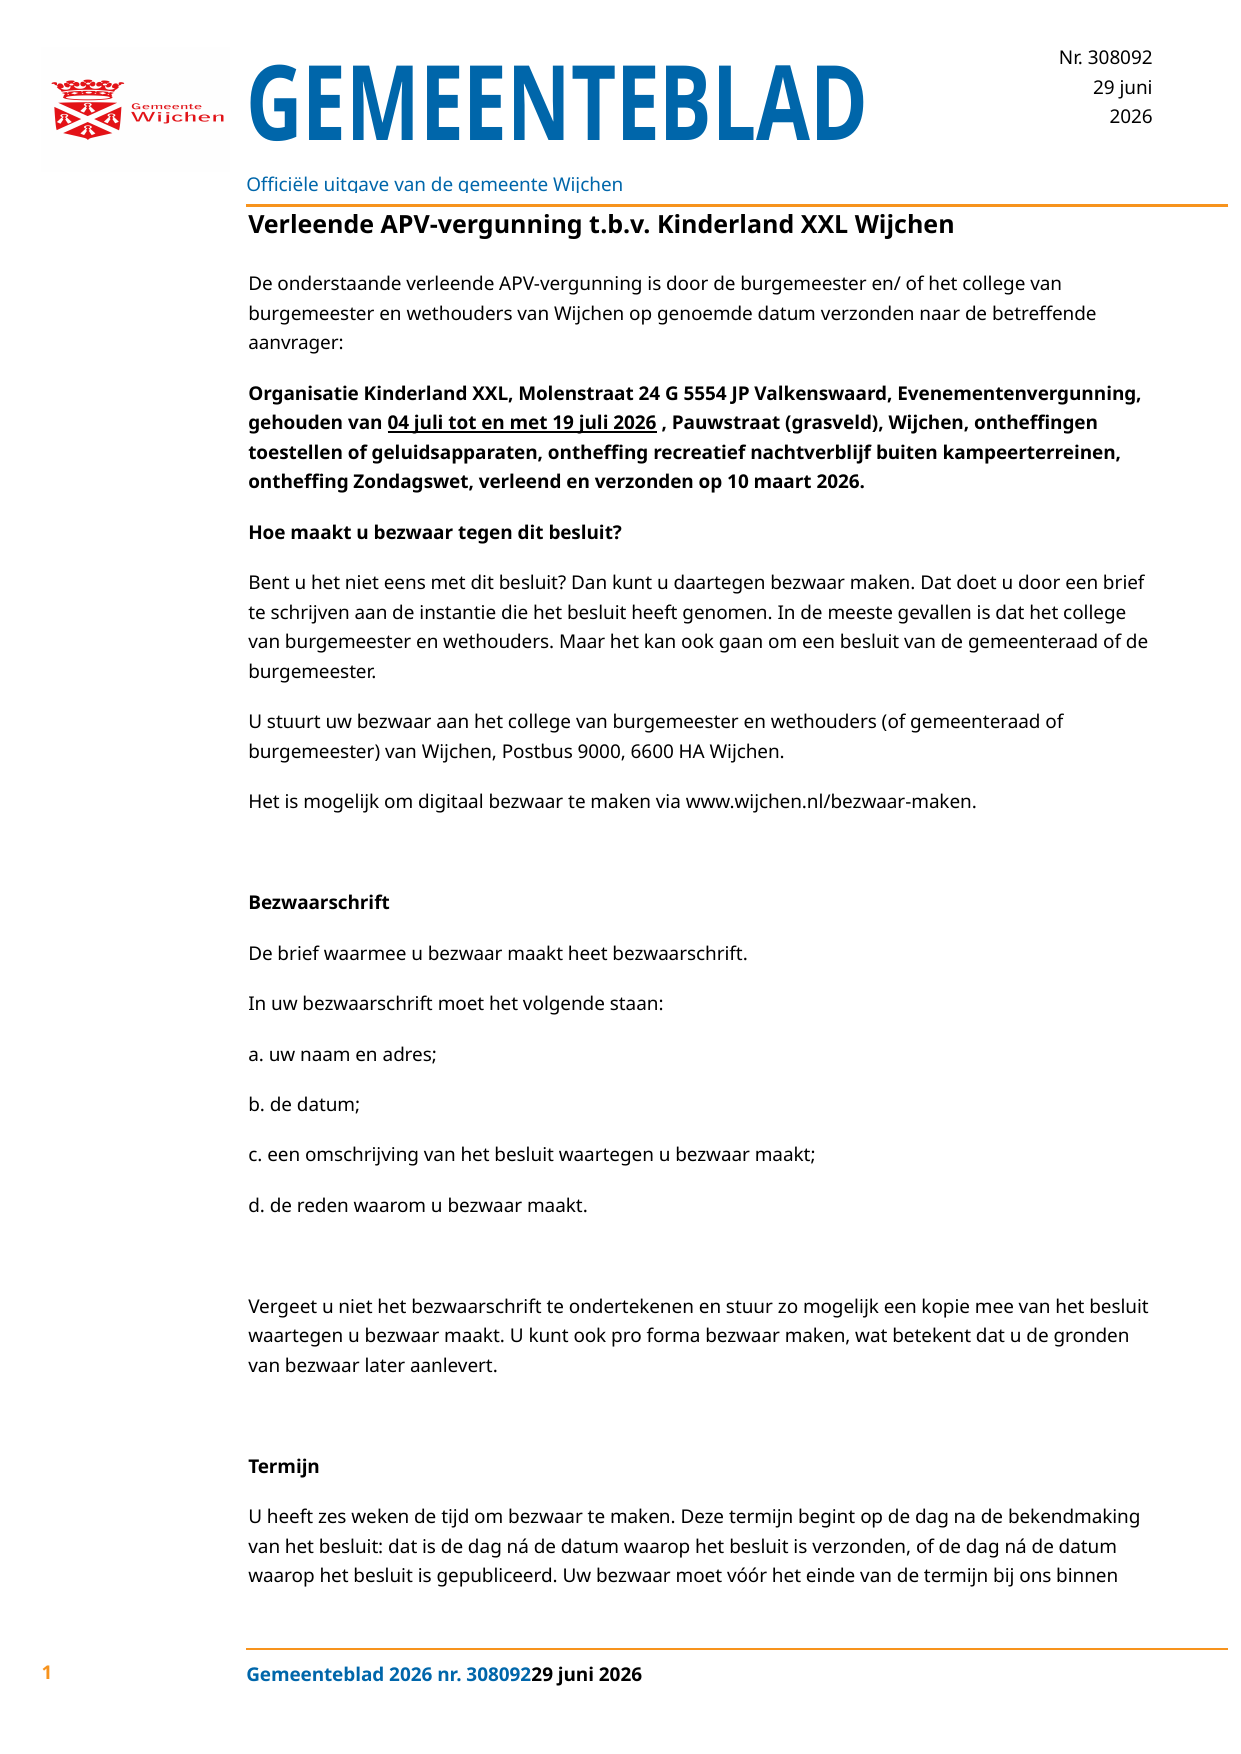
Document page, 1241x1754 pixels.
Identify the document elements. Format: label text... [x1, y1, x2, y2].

picture [41, 47, 231, 172]
text Bezwaarschrift [248, 889, 1152, 915]
text Vergeet u niet het bezwaarschrift te ondertekenen en stuur zo mogelijk een kopie mee van het besluit waartegen u bezwaar maakt. U kunt ook pro forma bezwaar maken, wat betekent dat u de gronden van bezwaar later aanlevert. [248, 1293, 1152, 1378]
text De brief waarmee u bezwaar maakt heet bezwaarschrift. [248, 940, 1152, 966]
text U stuurt uw bezwaar aan het college van burgemeester en wethouders (of gemeenteraad of burgemeester) van Wijchen, Postbus 9000, 6600 HA Wijchen. [248, 709, 1152, 764]
text b. de datum; [248, 1091, 1152, 1117]
text Bent u het niet eens met dit besluit? Dan kunt u daartegen bezwaar maken. Dat doet u door een brief te schrijven aan de instantie die het besluit heeft genomen. In de meeste gevallen is dat het college van burgemeester en wethouders. Maar het kan ook gaan om een besluit van de gemeenteraad of de burgemeester. [248, 569, 1152, 684]
text Organisatie Kinderland XXL, Molenstraat 24 G 5554 JP Valkenswaard, Evenementenvergunning, gehouden van 04 juli tot en met 19 juli 2026 , Pauwstraat (grasveld), Wijchen, ontheffingen toestellen of geluidsapparaten, ontheffing recreatief nachtverblijf buiten kampeerterreinen, ontheffing Zondagswet, verleend en verzonden op 10 maart 2026. [248, 380, 1152, 494]
text In uw bezwaarschrift moet het volgende staan: [248, 990, 1152, 1016]
text U heeft zes weken de tijd om bezwaar te maken. Deze termijn begint op de dag na de bekendmaking van het besluit: dat is de dag ná de datum waarop het besluit is verzonden, of de dag ná de datum waarop het besluit is gepubliceerd. Uw bezwaar moet vóór het einde van de termijn bij ons binnen [248, 1503, 1152, 1588]
text d. de reden waarom u bezwaar maakt. [248, 1192, 1152, 1218]
text a. uw naam en adres; [248, 1041, 1152, 1066]
text c. een omschrijving van het besluit waartegen u bezwaar maakt; [248, 1142, 1152, 1167]
text Verleende APV-vergunning t.b.v. Kinderland XXL Wijchen [248, 207, 1152, 241]
text Hoe maakt u bezwaar tegen dit besluit? [248, 519, 1152, 545]
text De onderstaande verleende APV-vergunning is door de burgemeester en/ of het college van burgemeester en wethouders van Wijchen op genoemde datum verzonden naar de betreffende aanvrager: [248, 270, 1152, 355]
text Het is mogelijk om digitaal bezwaar te maken via www.wijchen.nl/bezwaar-maken. [248, 789, 1152, 814]
text Termijn [248, 1453, 1152, 1478]
